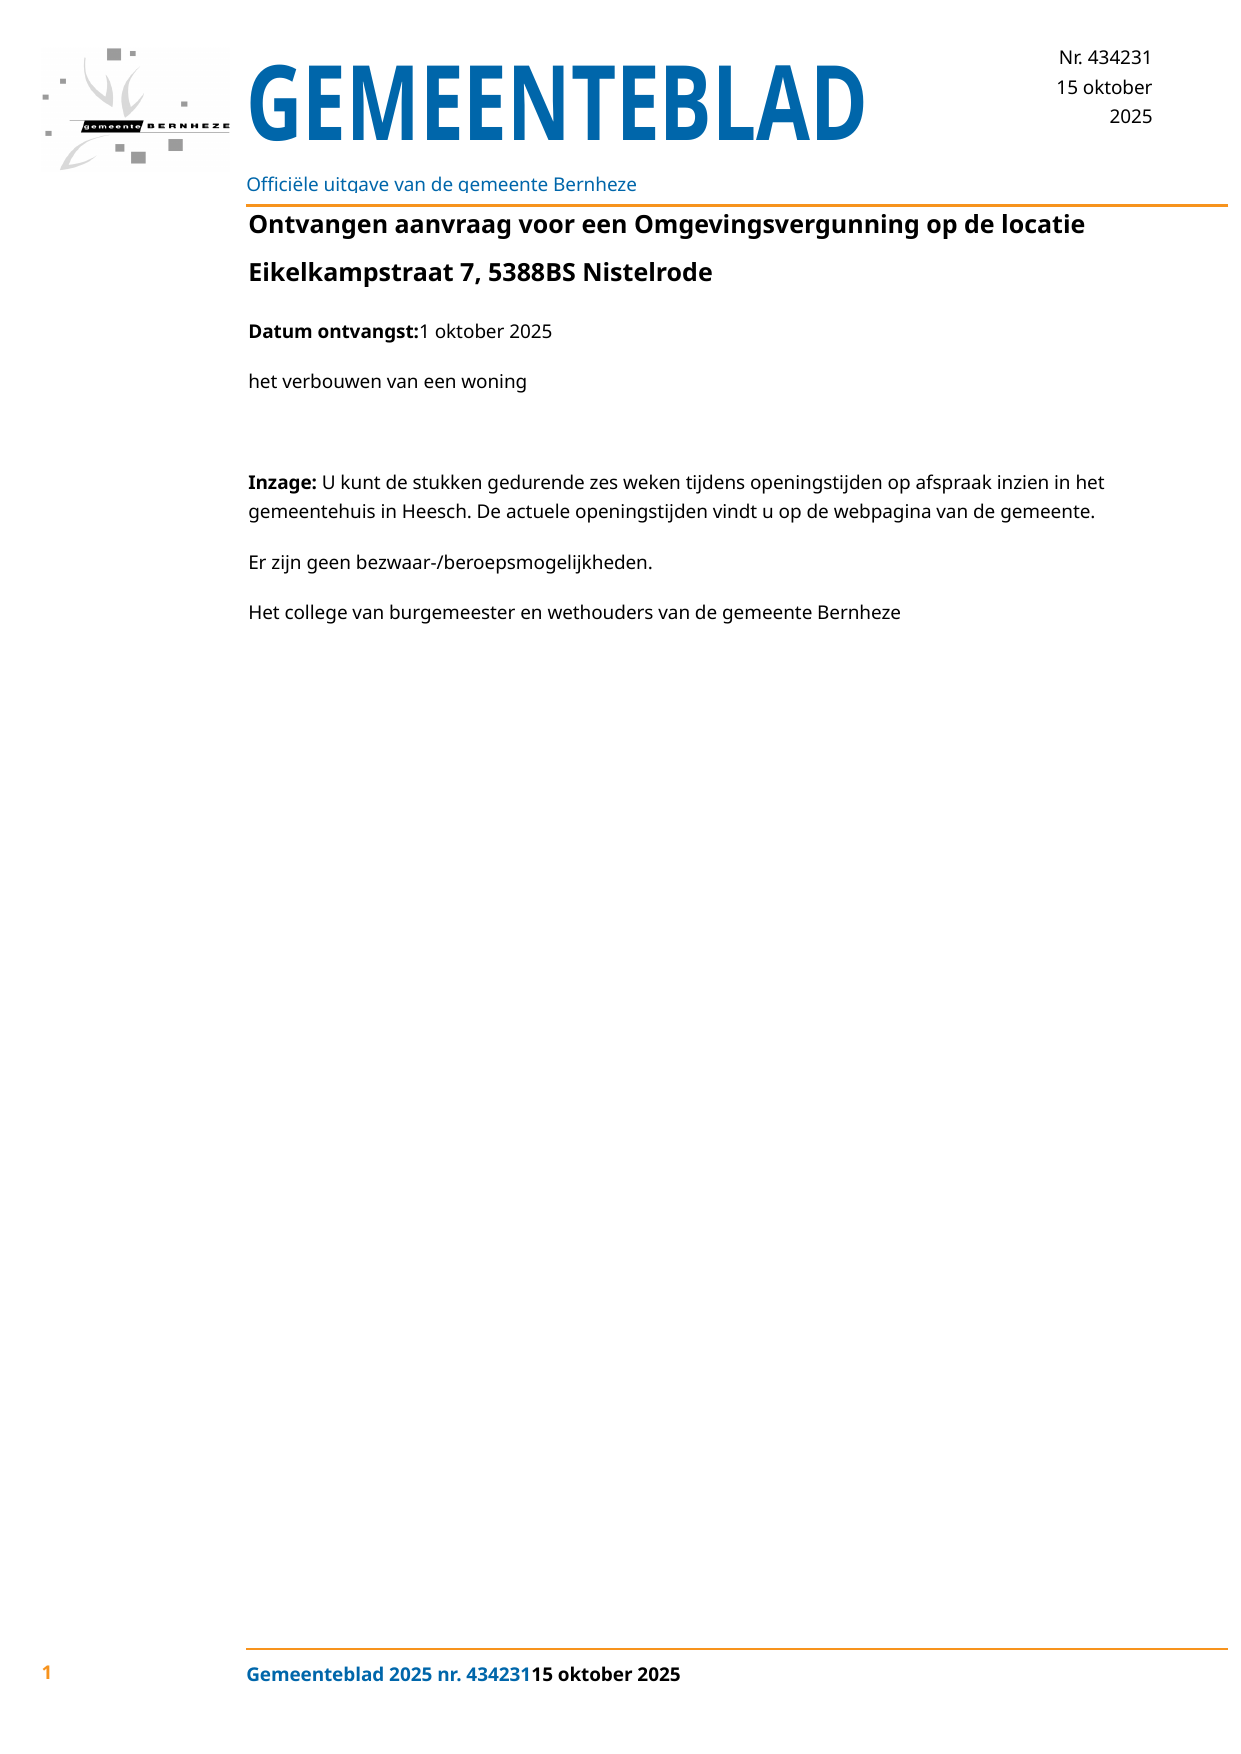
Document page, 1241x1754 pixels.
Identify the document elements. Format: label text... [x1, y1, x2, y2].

text Er zijn geen bezwaar-/beroepsmogelijkheden. [248, 549, 1152, 575]
text Het college van burgemeester en wethouders van de gemeente Bernheze [248, 599, 1152, 625]
picture [41, 47, 231, 172]
text Inzage: U kunt de stukken gedurende zes weken tijdens openingstijden op afspraak inzien in het gemeentehuis in Heesch. De actuele openingstijden vindt u op de webpagina van de gemeente. [248, 469, 1152, 524]
text Ontvangen aanvraag voor een Omgevingsvergunning op de locatie Eikelkampstraat 7, 5388BS Nistelrode [248, 207, 1152, 288]
text Datum ontvangst:1 oktober 2025 [248, 318, 1152, 344]
text het verbouwen van een woning [248, 368, 1152, 394]
